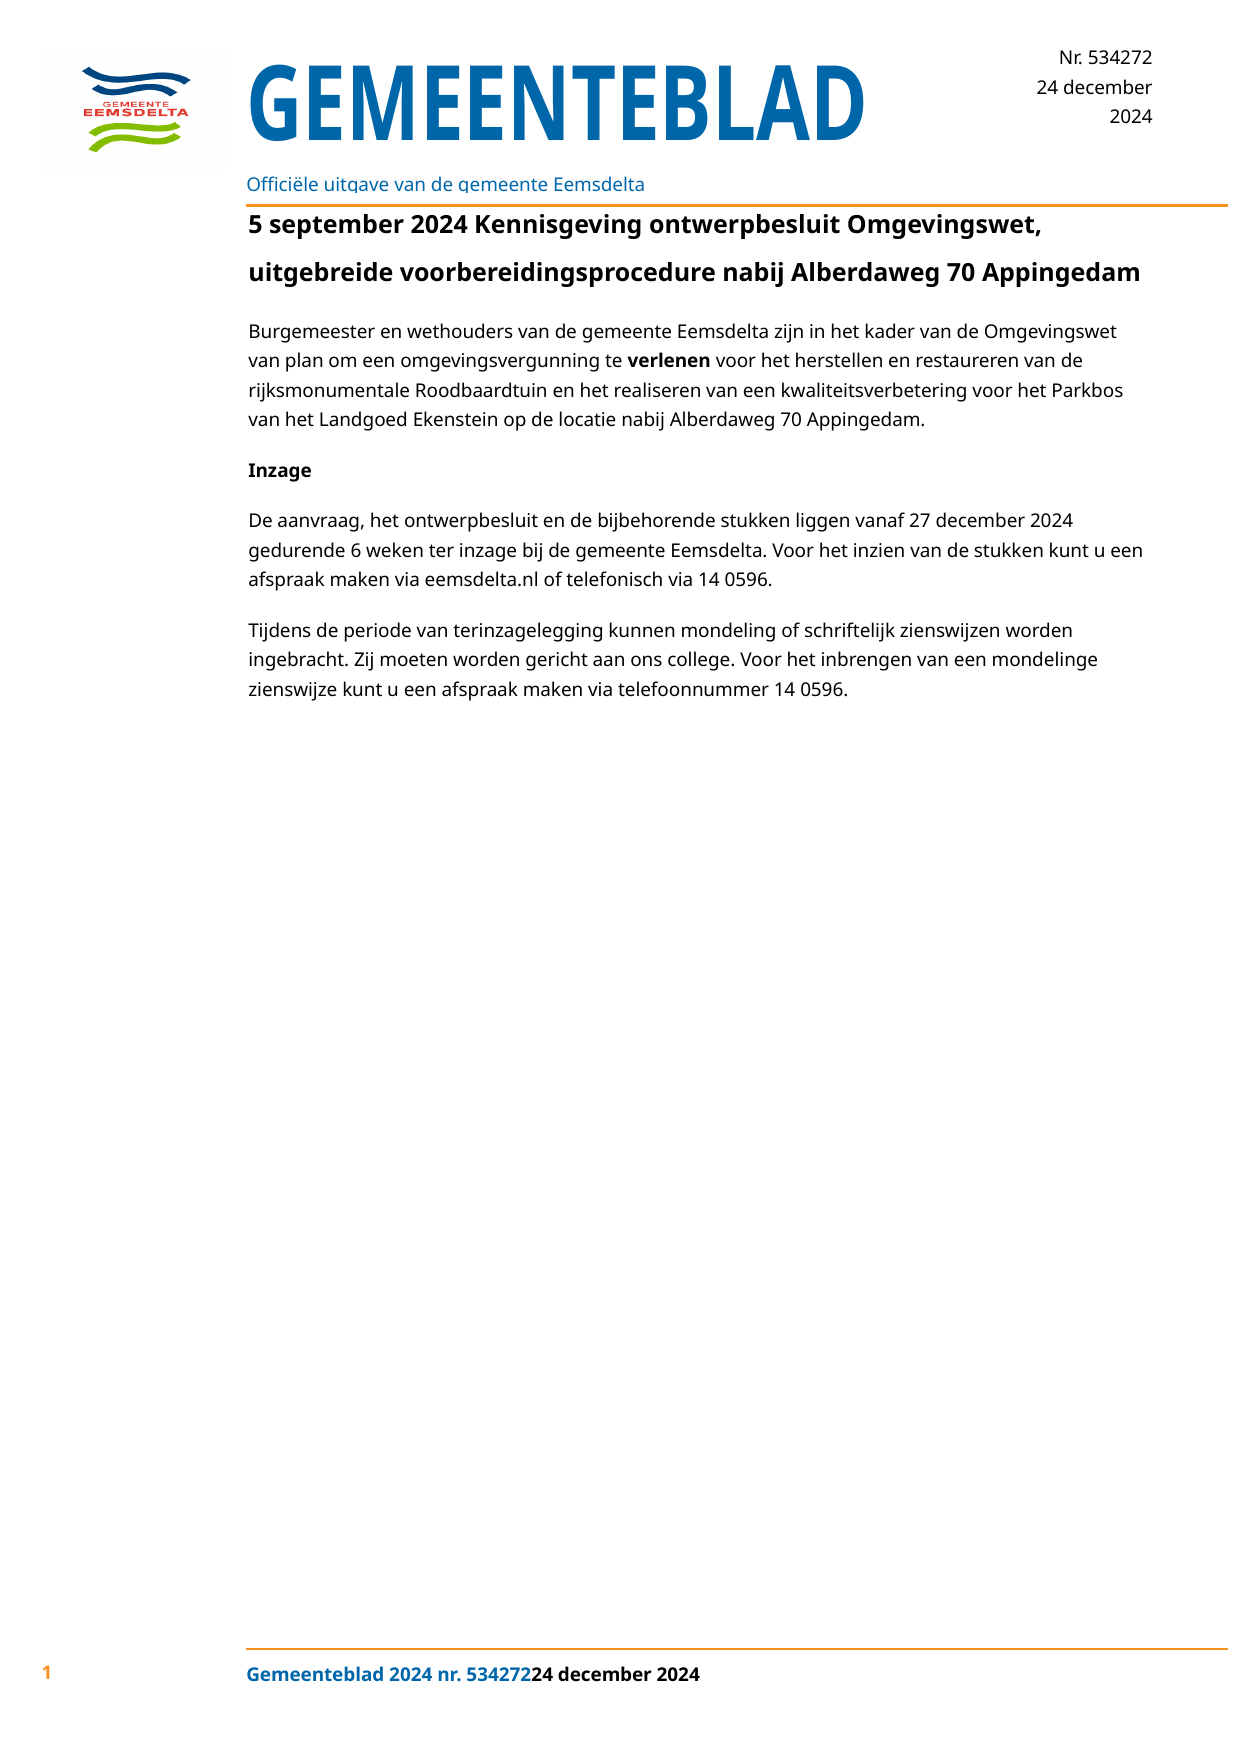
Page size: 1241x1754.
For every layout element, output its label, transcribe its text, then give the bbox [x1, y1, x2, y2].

text 5 september 2024 Kennisgeving ontwerpbesluit Omgevingswet, uitgebreide voorbereidingsprocedure nabij Alberdaweg 70 Appingedam [248, 207, 1152, 288]
picture [41, 47, 231, 172]
text De aanvraag, het ontwerpbesluit en de bijbehorende stukken liggen vanaf 27 december 2024 gedurende 6 weken ter inzage bij de gemeente Eemsdelta. Voor het inzien van de stukken kunt u een afspraak maken via eemsdelta.nl of telefonisch via 14 0596. [248, 507, 1152, 592]
text Burgemeester en wethouders van de gemeente Eemsdelta zijn in het kader van de Omgevingswet van plan om een omgevingsvergunning te verlenen voor het herstellen en restaureren van de rijksmonumentale Roodbaardtuin en het realiseren van een kwaliteitsverbetering voor het Parkbos van het Landgoed Ekenstein op de locatie nabij Alberdaweg 70 Appingedam. [248, 318, 1152, 432]
text Tijdens de periode van terinzagelegging kunnen mondeling of schriftelijk zienswijzen worden ingebracht. Zij moeten worden gericht aan ons college. Voor het inbrengen van een mondelinge zienswijze kunt u een afspraak maken via telefoonnummer 14 0596. [248, 617, 1152, 702]
text Inzage [248, 457, 1152, 483]
